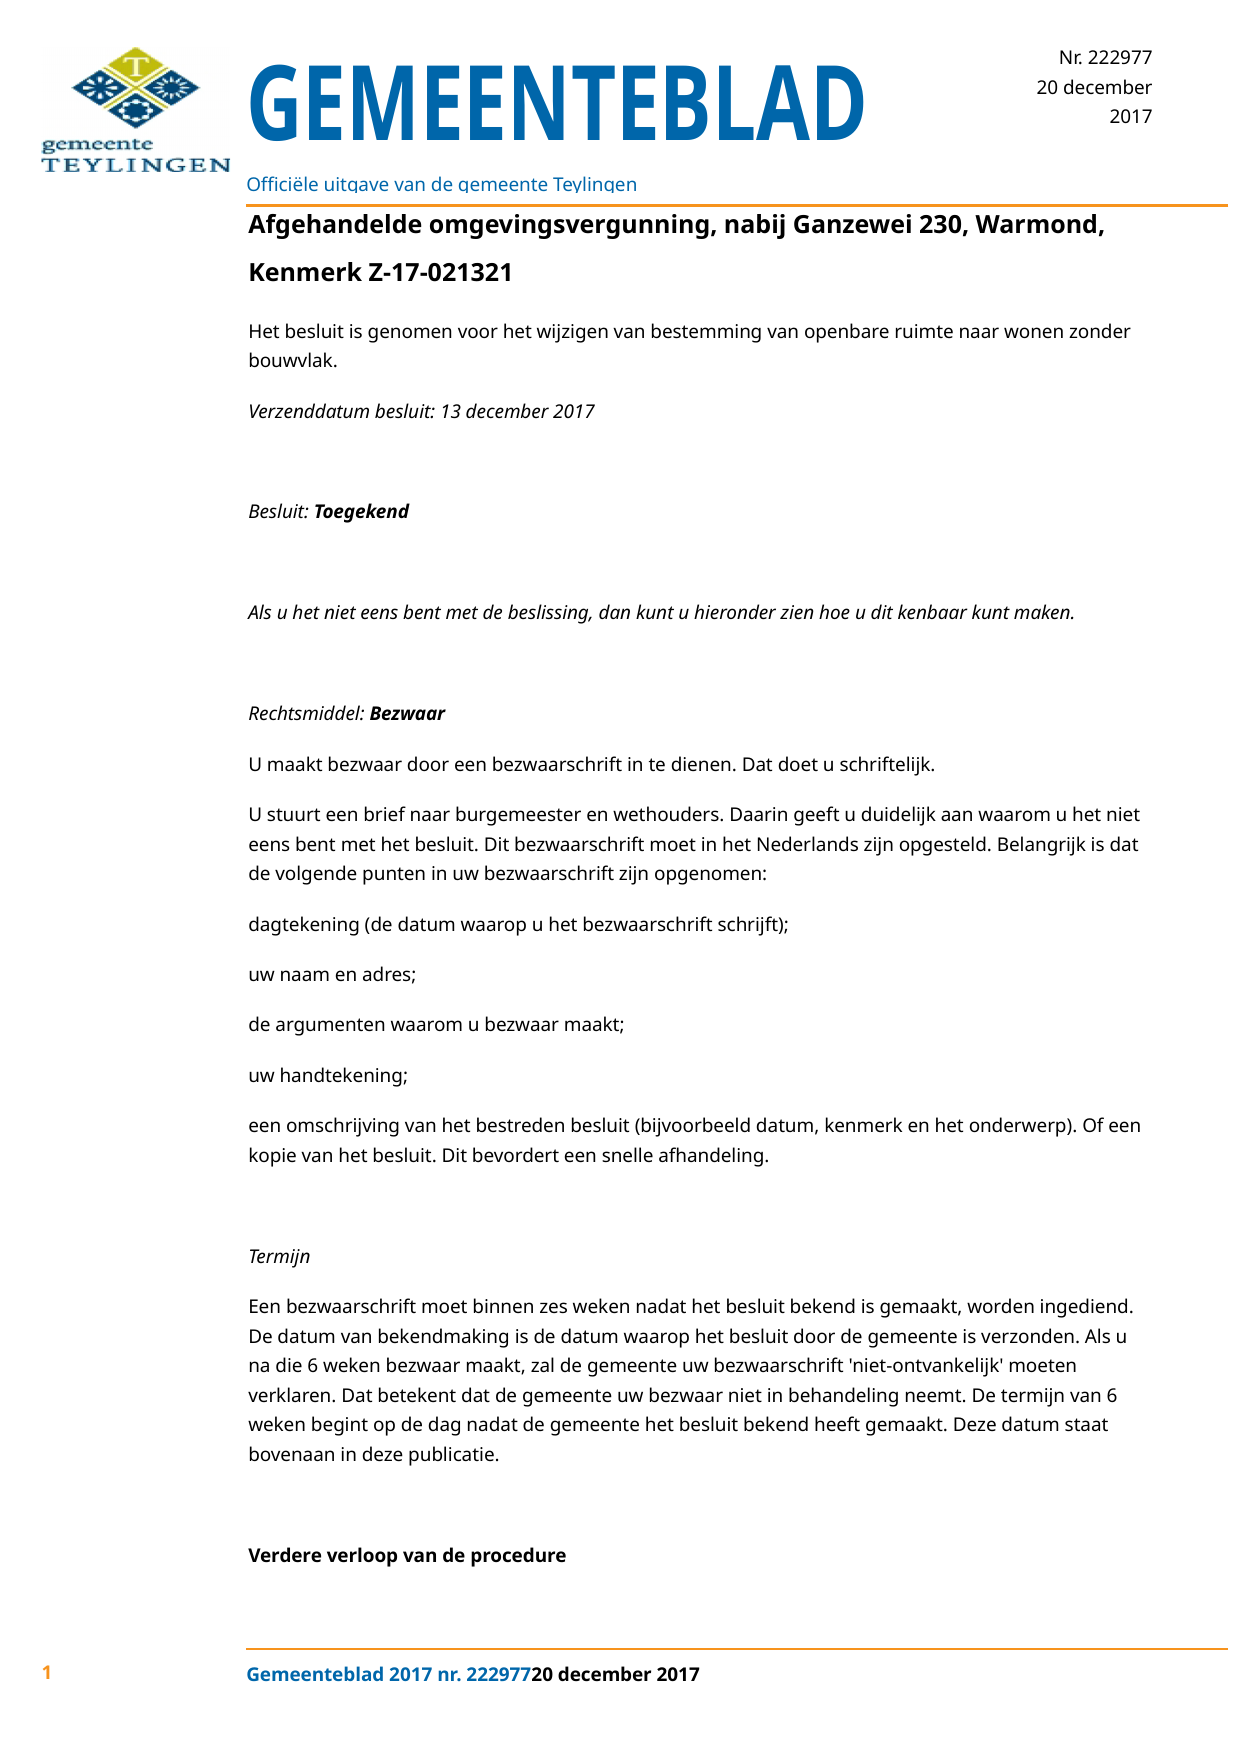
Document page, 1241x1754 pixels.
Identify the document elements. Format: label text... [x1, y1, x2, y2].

text de argumenten waarom u bezwaar maakt; [248, 1012, 1152, 1037]
text een omschrijving van het bestreden besluit (bijvoorbeeld datum, kenmerk en het onderwerp). Of een kopie van het besluit. Dit bevordert een snelle afhandeling. [248, 1112, 1152, 1168]
text uw handtekening; [248, 1062, 1152, 1088]
text uw naam en adres; [248, 961, 1152, 987]
text Het besluit is genomen voor het wijzigen van bestemming van openbare ruimte naar wonen zonder bouwvlak. [248, 318, 1152, 373]
text Afgehandelde omgevingsvergunning, nabij Ganzewei 230, Warmond, Kenmerk Z-17-021321 [248, 207, 1152, 288]
text dagtekening (de datum waarop u het bezwaarschrift schrijft); [248, 911, 1152, 937]
text Rechtsmiddel: Bezwaar [248, 700, 1152, 726]
text Als u het niet eens bent met de beslissing, dan kunt u hieronder zien hoe u dit kenbaar kunt maken. [248, 599, 1152, 625]
text Verdere verloop van de procedure [248, 1542, 1152, 1568]
text Besluit: Toegekend [248, 499, 1152, 524]
text U stuurt een brief naar burgemeester en wethouders. Daarin geeft u duidelijk aan waarom u het niet eens bent met het besluit. Dit bezwaarschrift moet in het Nederlands zijn opgesteld. Belangrijk is dat de volgende punten in uw bezwaarschrift zijn opgenomen: [248, 801, 1152, 886]
picture [41, 47, 231, 172]
text Verzenddatum besluit: 13 december 2017 [248, 398, 1152, 424]
text U maakt bezwaar door een bezwaarschrift in te dienen. Dat doet u schriftelijk. [248, 751, 1152, 777]
text Termijn [248, 1243, 1152, 1269]
text Een bezwaarschrift moet binnen zes weken nadat het besluit bekend is gemaakt, worden ingediend. De datum van bekendmaking is de datum waarop het besluit door de gemeente is verzonden. Als u na die 6 weken bezwaar maakt, zal de gemeente uw bezwaarschrift 'niet-ontvankelijk' moeten verklaren. Dat betekent dat de gemeente uw bezwaar niet in behandeling neemt. De termijn van 6 weken begint op de dag nadat de gemeente het besluit bekend heeft gemaakt. Deze datum staat bovenaan in deze publicatie. [248, 1293, 1152, 1467]
